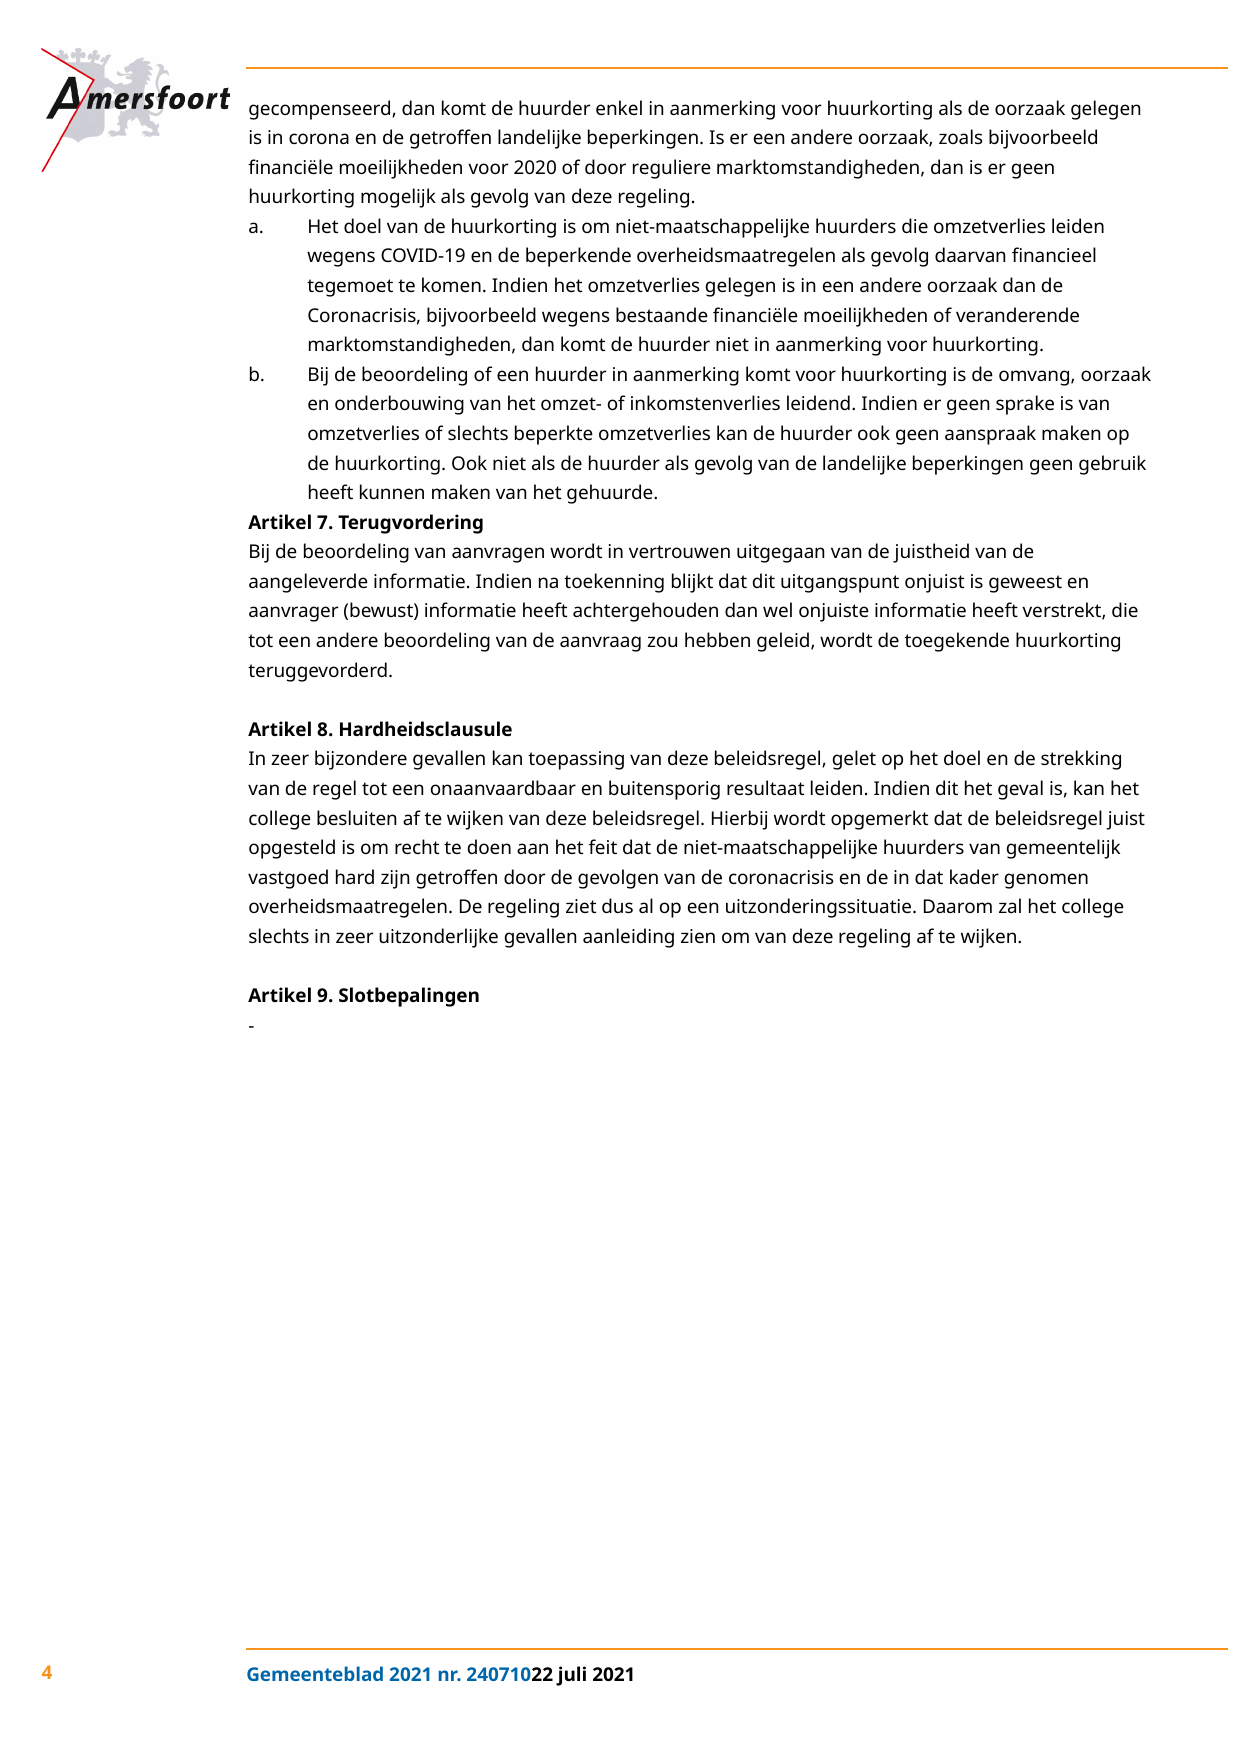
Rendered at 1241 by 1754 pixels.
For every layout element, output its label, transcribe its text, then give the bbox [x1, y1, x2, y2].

text Bij de beoordeling van aanvragen wordt in vertrouwen uitgegaan van de juistheid van de aangeleverde informatie. Indien na toekenning blijkt dat dit uitgangspunt onjuist is geweest en aanvrager (bewust) informatie heeft achtergehouden dan wel onjuiste informatie heeft verstrekt, die tot een andere beoordeling van de aanvraag zou hebben geleid, wordt de toegekende huurkorting teruggevorderd. [248, 538, 1152, 683]
text gecompenseerd, dan komt de huurder enkel in aanmerking voor huurkorting als de oorzaak gelegen is in corona en de getroffen landelijke beperkingen. Is er een andere oorzaak, zoals bijvoorbeeld financiële moeilijkheden voor 2020 of door reguliere marktomstandigheden, dan is er geen huurkorting mogelijk als gevolg van deze regeling. [248, 95, 1152, 209]
text - [248, 1012, 1152, 1038]
text In zeer bijzondere gevallen kan toepassing van deze beleidsregel, gelet op het doel en de strekking van de regel tot een onaanvaardbaar en buitensporig resultaat leiden. Indien dit het geval is, kan het college besluiten af te wijken van deze beleidsregel. Hierbij wordt opgemerkt dat de beleidsregel juist opgesteld is om recht te doen aan het feit dat de niet-maatschappelijke huurders van gemeentelijk vastgoed hard zijn getroffen door de gevolgen van de coronacrisis en de in dat kader genomen overheidsmaatregelen. De regeling ziet dus al op een uitzonderingssituatie. Daarom zal het college slechts in zeer uitzonderlijke gevallen aanleiding zien om van deze regeling af te wijken. [248, 746, 1152, 949]
text Artikel 8. Hardheidsclausule [248, 716, 1152, 742]
list Het doel van de huurkorting is om niet-maatschappelijke huurders die omzetverlies leiden wegens COVID-19 en de beperkende overheidsmaatregelen als gevolg daarvan financieel tegemoet te komen. Indien het omzetverlies gelegen is in een andere oorzaak dan de Coronacrisis, bijvoorbeeld wegens bestaande financiële moeilijkheden of veranderende marktomstandigheden, dan komt de huurder niet in aanmerking voor huurkorting. [248, 213, 1152, 357]
list Bij de beoordeling of een huurder in aanmerking komt voor huurkorting is de omvang, oorzaak en onderbouwing van het omzet- of inkomstenverlies leidend. Indien er geen sprake is van omzetverlies of slechts beperkte omzetverlies kan de huurder ook geen aanspraak maken op de huurkorting. Ook niet als de huurder als gevolg van de landelijke beperkingen geen gebruik heeft kunnen maken van het gehuurde. [248, 361, 1152, 505]
text Artikel 7. Terugvordering [248, 509, 1152, 535]
text Artikel 9. Slotbepalingen [248, 982, 1152, 1008]
picture [41, 47, 231, 172]
